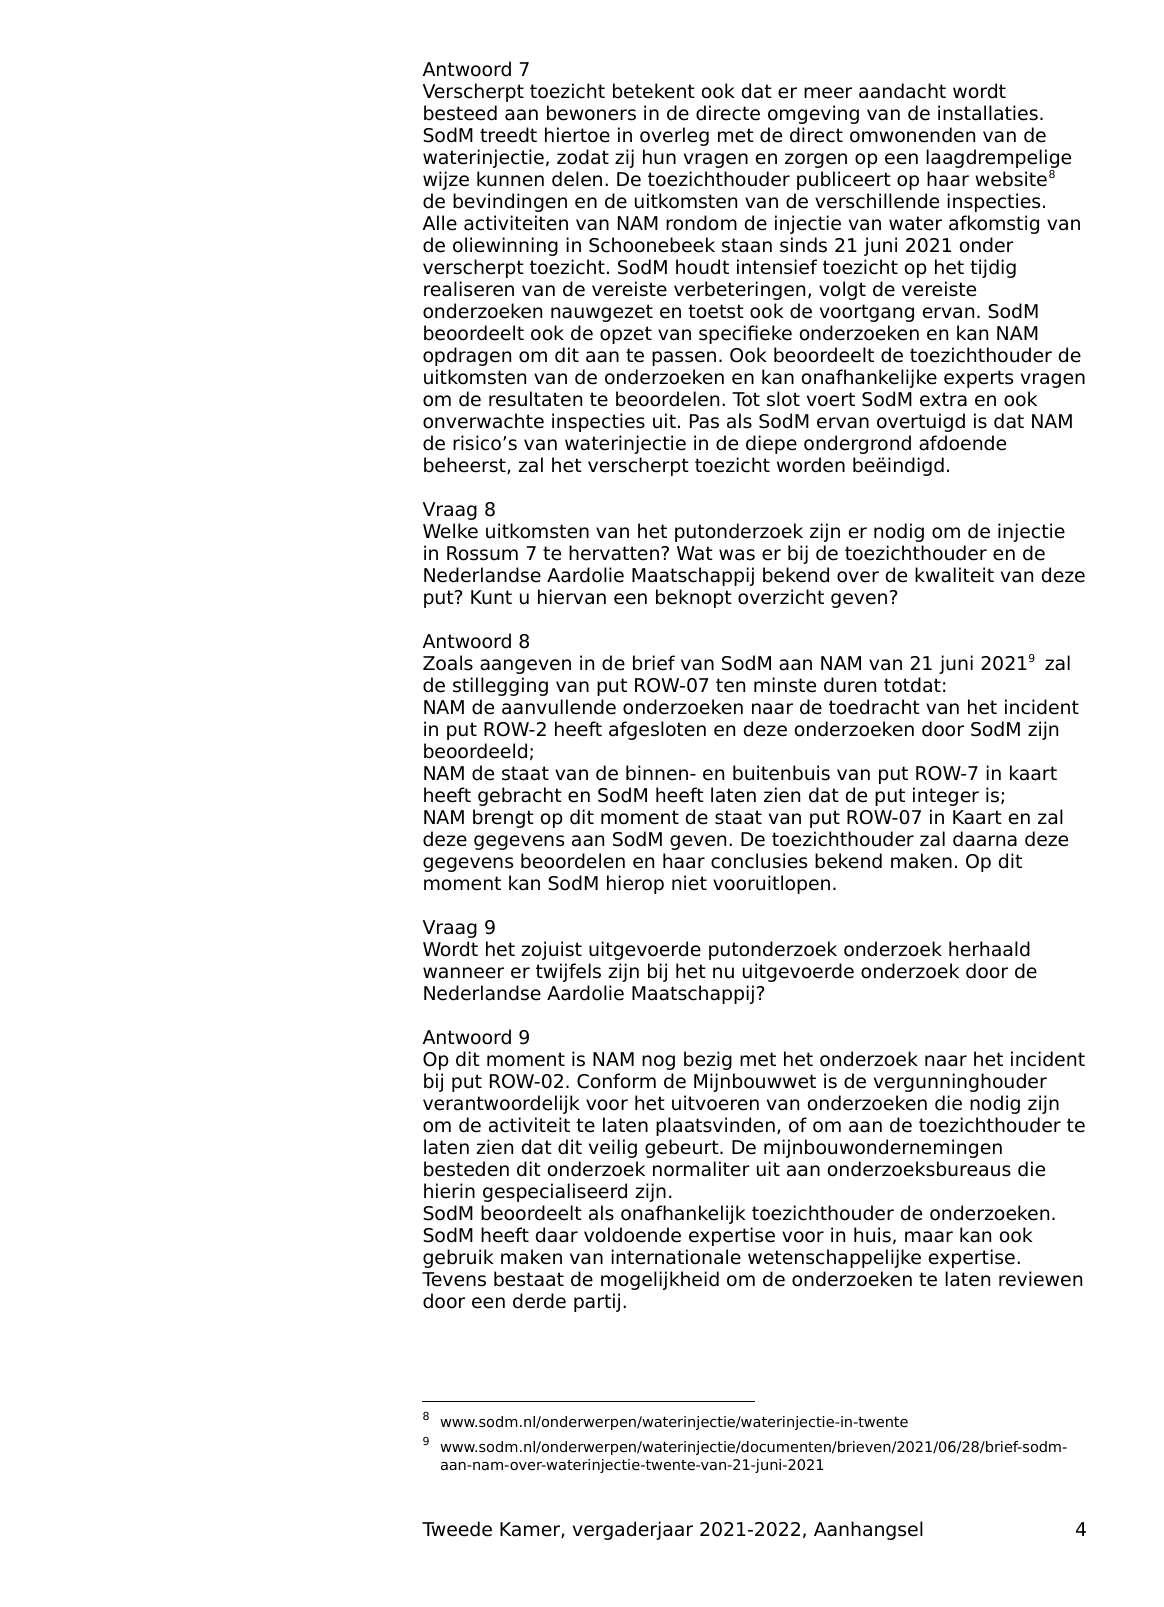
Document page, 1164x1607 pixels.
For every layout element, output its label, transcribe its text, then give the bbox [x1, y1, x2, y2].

text Antwoord 8 [422, 631, 1087, 653]
text www.sodm.nl/onderwerpen/waterinjectie/documenten/brieven/2021/06/28/brief-sodm-aan-nam-over-waterinjectie-twente-van-21-juni-2021 [422, 1435, 1087, 1474]
text Verscherpt toezicht betekent ook dat er meer aandacht wordt besteed aan bewoners in de directe omgeving van de installaties. SodM treedt hiertoe in overleg met de direct omwonenden van de waterinjectie, zodat zij hun vragen en zorgen op een laagdrempelige wijze kunnen delen. De toezichthouder publiceert op haar website de bevindingen en de uitkomsten van de verschillende inspecties. [422, 81, 1087, 213]
text Wordt het zojuist uitgevoerde putonderzoek onderzoek herhaald wanneer er twijfels zijn bij het nu uitgevoerde onderzoek door de Nederlandse Aardolie Maatschappij? [422, 939, 1087, 1005]
text Antwoord 9 [422, 1027, 1087, 1049]
text www.sodm.nl/onderwerpen/waterinjectie/waterinjectie-in-twente [422, 1410, 1087, 1432]
text Alle activiteiten van NAM rondom de injectie van water afkomstig van de oliewinning in Schoonebeek staan sinds 21 juni 2021 onder verscherpt toezicht. SodM houdt intensief toezicht op het tijdig realiseren van de vereiste verbeteringen, volgt de vereiste onderzoeken nauwgezet en toetst ook de voortgang ervan. SodM beoordeelt ook de opzet van specifieke onderzoeken en kan NAM opdragen om dit aan te passen. Ook beoordeelt de toezichthouder de uitkomsten van de onderzoeken en kan onafhankelijke experts vragen om de resultaten te beoordelen. Tot slot voert SodM extra en ook onverwachte inspecties uit. Pas als SodM ervan overtuigd is dat NAM de risico’s van waterinjectie in de diepe ondergrond afdoende beheerst, zal het verscherpt toezicht worden beëindigd. [422, 213, 1087, 477]
text Antwoord 7 [422, 59, 1087, 81]
text Vraag 8 [422, 499, 1087, 521]
text NAM de aanvullende onderzoeken naar de toedracht van het incident in put ROW-2 heeft afgesloten en deze onderzoeken door SodM zijn beoordeeld; [422, 697, 1087, 763]
text SodM beoordeelt als onafhankelijk toezichthouder de onderzoeken. SodM heeft daar voldoende expertise voor in huis, maar kan ook gebruik maken van internationale wetenschappelijke expertise. Tevens bestaat de mogelijkheid om de onderzoeken te laten reviewen door een derde partij. [422, 1203, 1087, 1313]
text NAM de staat van de binnen- en buitenbuis van put ROW-7 in kaart heeft gebracht en SodM heeft laten zien dat de put integer is; [422, 763, 1087, 807]
text Welke uitkomsten van het putonderzoek zijn er nodig om de injectie in Rossum 7 te hervatten? Wat was er bij de toezichthouder en de Nederlandse Aardolie Maatschappij bekend over de kwaliteit van deze put? Kunt u hiervan een beknopt overzicht geven? [422, 521, 1087, 609]
text Zoals aangeven in de brief van SodM aan NAM van 21 juni 2021 zal de stillegging van put ROW-07 ten minste duren totdat: [422, 653, 1087, 697]
text NAM brengt op dit moment de staat van put ROW-07 in Kaart en zal deze gegevens aan SodM geven. De toezichthouder zal daarna deze gegevens beoordelen en haar conclusies bekend maken. Op dit moment kan SodM hierop niet vooruitlopen. [422, 807, 1087, 895]
text Op dit moment is NAM nog bezig met het onderzoek naar het incident bij put ROW-02. Conform de Mijnbouwwet is de vergunninghouder verantwoordelijk voor het uitvoeren van onderzoeken die nodig zijn om de activiteit te laten plaatsvinden, of om aan de toezichthouder te laten zien dat dit veilig gebeurt. De mijnbouwondernemingen besteden dit onderzoek normaliter uit aan onderzoeksbureaus die hierin gespecialiseerd zijn. [422, 1049, 1087, 1203]
text Vraag 9 [422, 917, 1087, 939]
